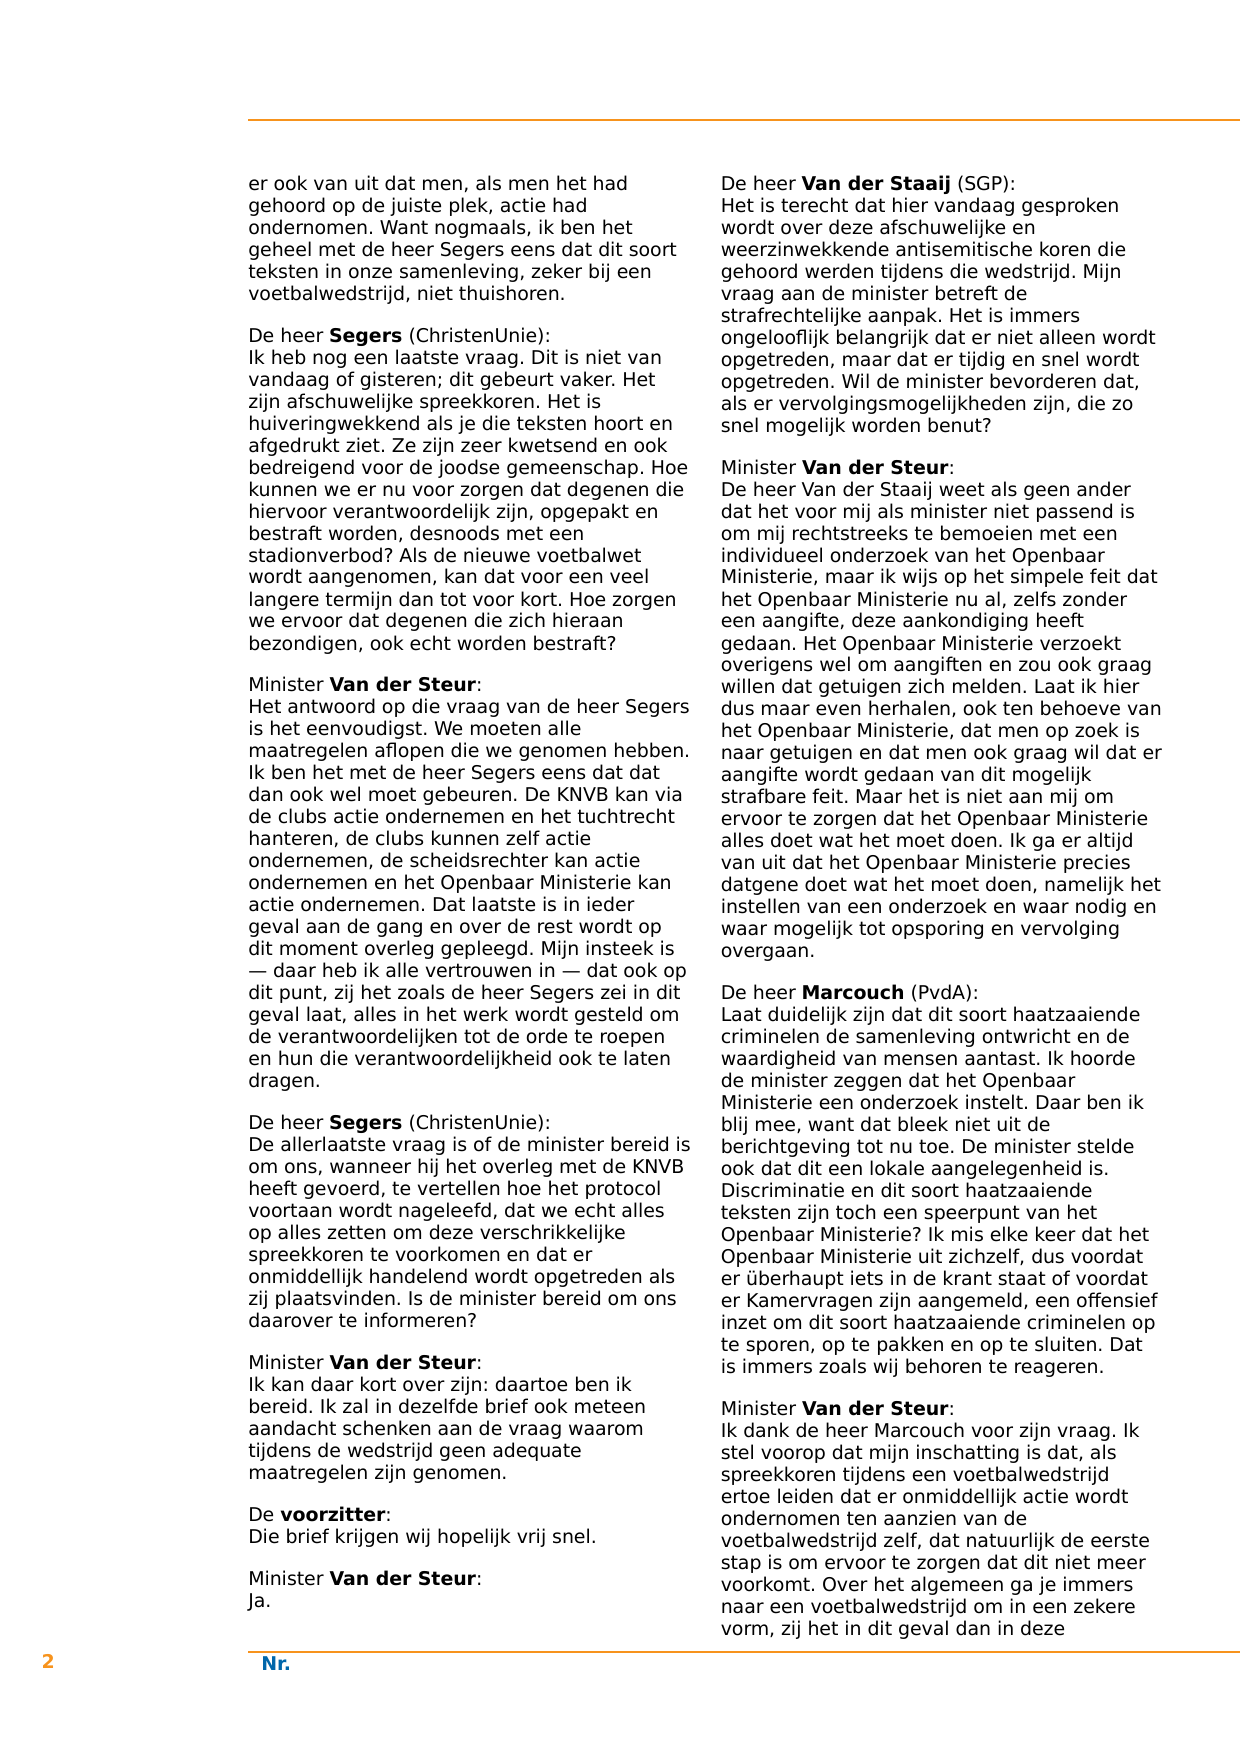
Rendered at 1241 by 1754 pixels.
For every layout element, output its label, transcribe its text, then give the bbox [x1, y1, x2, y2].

text De allerlaatste vraag is of de minister bereid is om ons, wanneer hij het overleg met de KNVB heeft gevoerd, te vertellen hoe het protocol voortaan wordt nageleefd, dat we echt alles op alles zetten om deze verschrikkelijke spreekkoren te voorkomen en dat er onmiddellijk handelend wordt opgetreden als zij plaatsvinden. Is de minister bereid om ons daarover te informeren? [248, 1134, 691, 1332]
text De heer Van der Staaij weet als geen ander dat het voor mij als minister niet passend is om mij rechtstreeks te bemoeien met een individueel onderzoek van het Openbaar Ministerie, maar ik wijs op het simpele feit dat het Openbaar Ministerie nu al, zelfs zonder een aangifte, deze aankondiging heeft gedaan. Het Openbaar Ministerie verzoekt overigens wel om aangiften en zou ook graag willen dat getuigen zich melden. Laat ik hier dus maar even herhalen, ook ten behoeve van het Openbaar Ministerie, dat men op zoek is naar getuigen en dat men ook graag wil dat er aangifte wordt gedaan van dit mogelijk strafbare feit. Maar het is niet aan mij om ervoor te zorgen dat het Openbaar Ministerie alles doet wat het moet doen. Ik ga er altijd van uit dat het Openbaar Ministerie precies datgene doet wat het moet doen, namelijk het instellen van een onderzoek en waar nodig en waar mogelijk tot opsporing en vervolging overgaan. [721, 478, 1163, 962]
text Ja. [248, 1589, 691, 1612]
text Het antwoord op die vraag van de heer Segers is het eenvoudigst. We moeten alle maatregelen aflopen die we genomen hebben. Ik ben het met de heer Segers eens dat dat dan ook wel moet gebeuren. De KNVB kan via de clubs actie ondernemen en het tuchtrecht hanteren, de clubs kunnen zelf actie ondernemen, de scheidsrechter kan actie ondernemen en het Openbaar Ministerie kan actie ondernemen. Dat laatste is in ieder geval aan de gang en over de rest wordt op dit moment overleg gepleegd. Mijn insteek is — daar heb ik alle vertrouwen in — dat ook op dit punt, zij het zoals de heer Segers zei in dit geval laat, alles in het werk wordt gesteld om de verantwoordelijken tot de orde te roepen en hun die verantwoordelijkheid ook te laten dragen. [248, 696, 691, 1092]
text Laat duidelijk zijn dat dit soort haatzaaiende criminelen de samenleving ontwricht en de waardigheid van mensen aantast. Ik hoorde de minister zeggen dat het Openbaar Ministerie een onderzoek instelt. Daar ben ik blij mee, want dat bleek niet uit de berichtgeving tot nu toe. De minister stelde ook dat dit een lokale aangelegenheid is. Discriminatie en dit soort haatzaaiende teksten zijn toch een speerpunt van het Openbaar Ministerie? Ik mis elke keer dat het Openbaar Ministerie uit zichzelf, dus voordat er überhaupt iets in de krant staat of voordat er Kamervragen zijn aangemeld, een offensief inzet om dit soort haatzaaiende criminelen op te sporen, op te pakken en op te sluiten. Dat is immers zoals wij behoren te reageren. [721, 1004, 1163, 1378]
text Die brief krijgen wij hopelijk vrij snel. [248, 1526, 691, 1548]
text Minister Van der Steur: [248, 674, 691, 696]
text De heer Marcouch (PvdA): [721, 982, 1163, 1004]
text Minister Van der Steur: [248, 1568, 691, 1589]
text Minister Van der Steur: [721, 1398, 1163, 1420]
text Het is terecht dat hier vandaag gesproken wordt over deze afschuwelijke en weerzinwekkende antisemitische koren die gehoord werden tijdens die wedstrijd. Mijn vraag aan de minister betreft de strafrechtelijke aanpak. Het is immers ongelooflijk belangrijk dat er niet alleen wordt opgetreden, maar dat er tijdig en snel wordt opgetreden. Wil de minister bevorderen dat, als er vervolgingsmogelijkheden zijn, die zo snel mogelijk worden benut? [721, 195, 1163, 437]
text Ik kan daar kort over zijn: daartoe ben ik bereid. Ik zal in dezelfde brief ook meteen aandacht schenken aan de vraag waarom tijdens de wedstrijd geen adequate maatregelen zijn genomen. [248, 1374, 691, 1484]
text De voorzitter: [248, 1504, 691, 1526]
text Ik dank de heer Marcouch voor zijn vraag. Ik stel voorop dat mijn inschatting is dat, als spreekkoren tijdens een voetbalwedstrijd ertoe leiden dat er onmiddellijk actie wordt ondernomen ten aanzien van de voetbalwedstrijd zelf, dat natuurlijk de eerste stap is om ervoor te zorgen dat dit niet meer voorkomt. Over het algemeen ga je immers naar een voetbalwedstrijd om in een zekere vorm, zij het in dit geval dan in deze [721, 1420, 1163, 1639]
text De heer Van der Staaij (SGP): [721, 173, 1163, 195]
text De heer Segers (ChristenUnie): [248, 1112, 691, 1134]
text Minister Van der Steur: [721, 457, 1163, 478]
text De heer Segers (ChristenUnie): [248, 325, 691, 347]
text Minister Van der Steur: [248, 1352, 691, 1374]
text Ik heb nog een laatste vraag. Dit is niet van vandaag of gisteren; dit gebeurt vaker. Het zijn afschuwelijke spreekkoren. Het is huiveringwekkend als je die teksten hoort en afgedrukt ziet. Ze zijn zeer kwetsend en ook bedreigend voor de joodse gemeenschap. Hoe kunnen we er nu voor zorgen dat degenen die hiervoor verantwoordelijk zijn, opgepakt en bestraft worden, desnoods met een stadionverbod? Als de nieuwe voetbalwet wordt aangenomen, kan dat voor een veel langere termijn dan tot voor kort. Hoe zorgen we ervoor dat degenen die zich hieraan bezondigen, ook echt worden bestraft? [248, 347, 691, 654]
text er ook van uit dat men, als men het had gehoord op de juiste plek, actie had ondernomen. Want nogmaals, ik ben het geheel met de heer Segers eens dat dit soort teksten in onze samenleving, zeker bij een voetbalwedstrijd, niet thuishoren. [248, 173, 691, 305]
